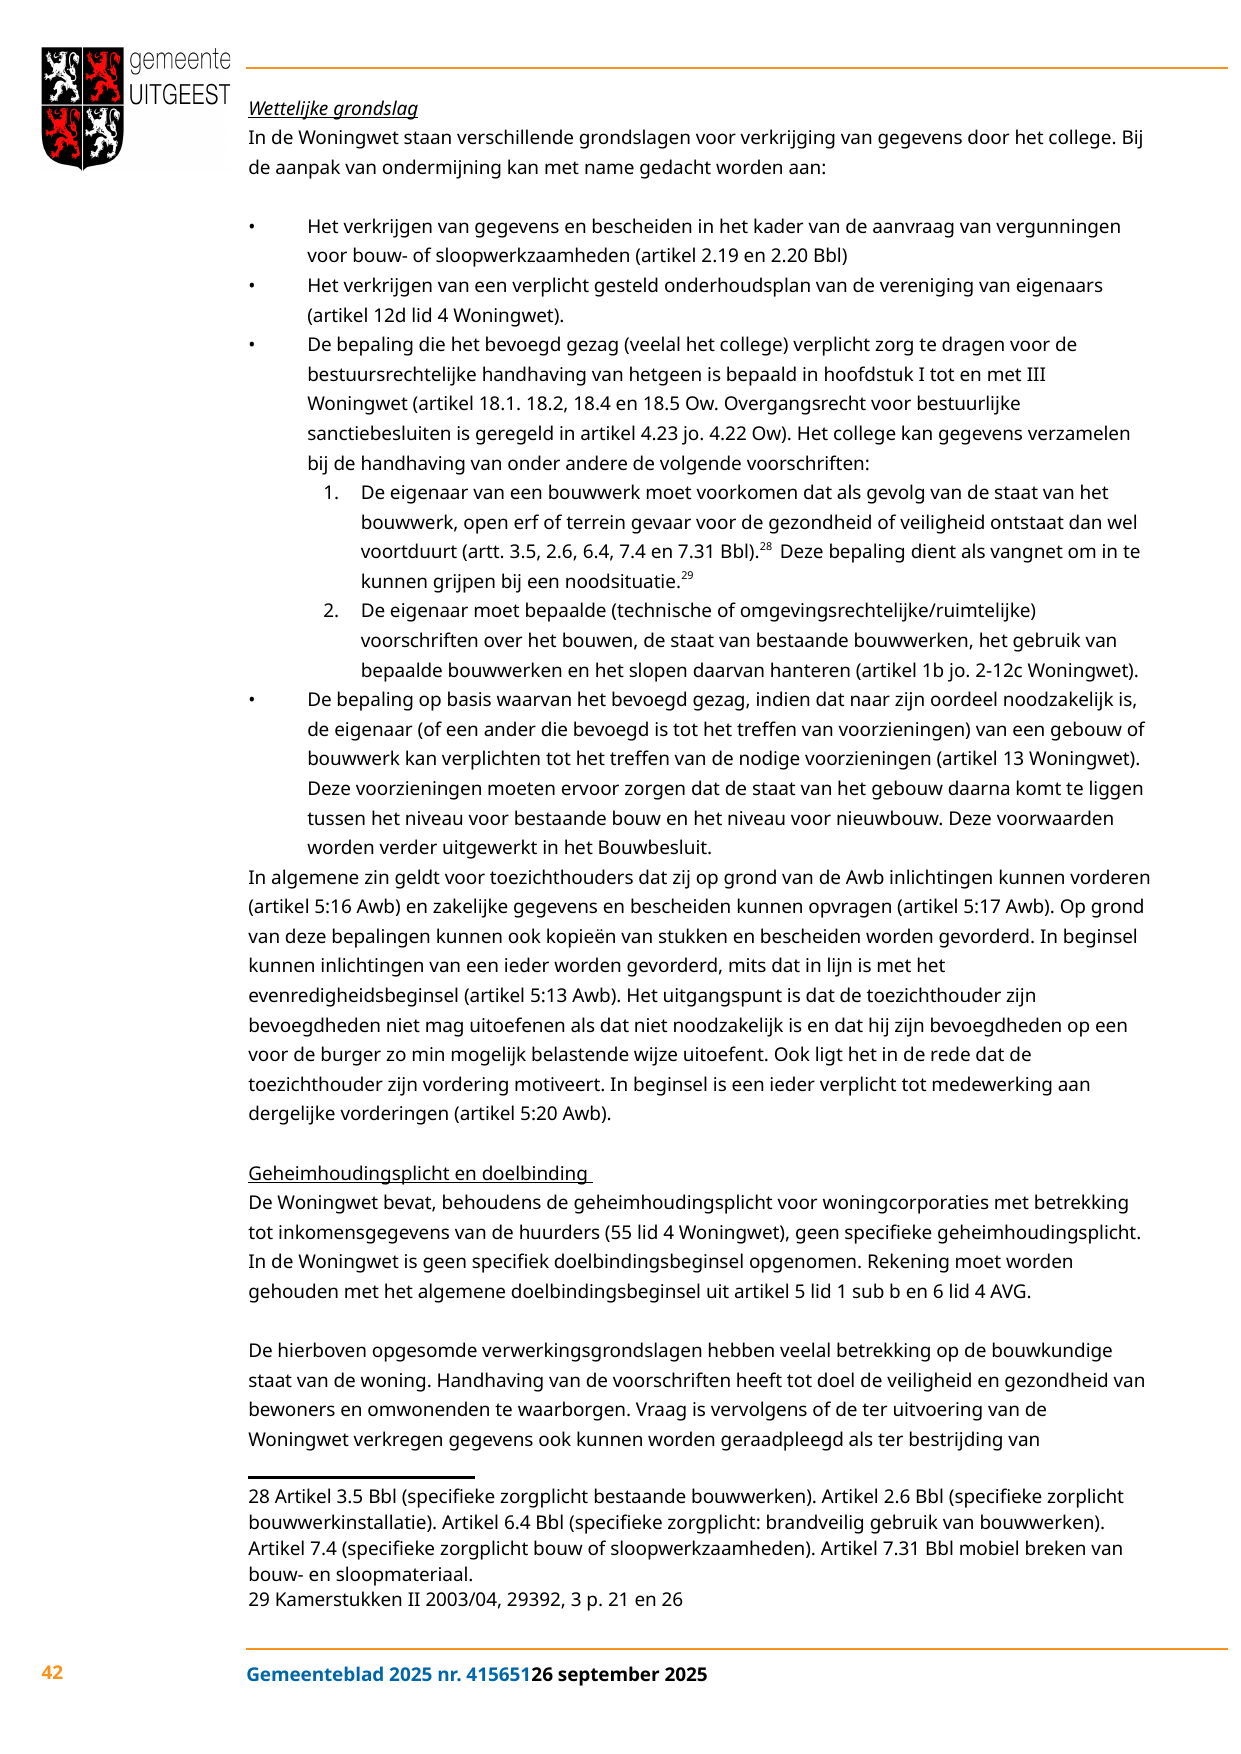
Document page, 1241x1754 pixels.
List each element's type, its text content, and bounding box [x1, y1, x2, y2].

list Artikel 3.5 Bbl (specifieke zorgplicht bestaande bouwwerken). Artikel 2.6 Bbl (specifieke zorplicht bouwwerkinstallatie). Artikel 6.4 Bbl (specifieke zorgplicht: brandveilig gebruik van bouwwerken). Artikel 7.4 (specifieke zorgplicht bouw of sloopwerkzaamheden). Artikel 7.31 Bbl mobiel breken van bouw- en sloopmateriaal. [248, 1483, 1152, 1586]
list Kamerstukken II 2003/04, 29392, 3 p. 21 en 26 [248, 1586, 1152, 1612]
list De eigenaar van een bouwwerk moet voorkomen dat als gevolg van de staat van het bouwwerk, open erf of terrein gevaar voor de gezondheid of veiligheid ontstaat dan wel voortduurt (artt. 3.5, 2.6, 6.4, 7.4 en 7.31 Bbl). Deze bepaling dient als vangnet om in te kunnen grijpen bij een noodsituatie. [323, 479, 1152, 594]
text De hierboven opgesomde verwerkingsgrondslagen hebben veelal betrekking op de bouwkundige staat van de woning. Handhaving van de voorschriften heeft tot doel de veiligheid en gezondheid van bewoners en omwonenden te waarborgen. Vraag is vervolgens of de ter uitvoering van de Woningwet verkregen gegevens ook kunnen worden geraadpleegd als ter bestrijding van [248, 1337, 1152, 1452]
list De eigenaar moet bepaalde (technische of omgevingsrechtelijke/ruimtelijke) voorschriften over het bouwen, de staat van bestaande bouwwerken, het gebruik van bepaalde bouwwerken en het slopen daarvan hanteren (artikel 1b jo. 2-12c Woningwet). [323, 598, 1152, 683]
text In de Woningwet is geen specifiek doelbindingsbeginsel opgenomen. Rekening moet worden gehouden met het algemene doelbindingsbeginsel uit artikel 5 lid 1 sub b en 6 lid 4 AVG. [248, 1248, 1152, 1304]
text De Woningwet bevat, behoudens de geheimhoudingsplicht voor woningcorporaties met betrekking tot inkomensgegevens van de huurders (55 lid 4 Woningwet), geen specifieke geheimhoudingsplicht. [248, 1189, 1152, 1245]
list Het verkrijgen van gegevens en bescheiden in het kader van de aanvraag van vergunningen voor bouw- of sloopwerkzaamheden (artikel 2.19 en 2.20 Bbl) [248, 213, 1152, 268]
list De bepaling op basis waarvan het bevoegd gezag, indien dat naar zijn oordeel noodzakelijk is, de eigenaar (of een ander die bevoegd is tot het treffen van voorzieningen) van een gebouw of bouwwerk kan verplichten tot het treffen van de nodige voorzieningen (artikel 13 Woningwet). Deze voorzieningen moeten ervoor zorgen dat de staat van het gebouw daarna komt te liggen tussen het niveau voor bestaande bouw en het niveau voor nieuwbouw. Deze voorwaarden worden verder uitgewerkt in het Bouwbesluit. [248, 686, 1152, 860]
text Geheimhoudingsplicht en doelbinding [248, 1160, 1152, 1186]
text Wettelijke grondslag [248, 95, 1152, 121]
text In algemene zin geldt voor toezichthouders dat zij op grond van de Awb inlichtingen kunnen vorderen (artikel 5:16 Awb) en zakelijke gegevens en bescheiden kunnen opvragen (artikel 5:17 Awb). Op grond van deze bepalingen kunnen ook kopieën van stukken en bescheiden worden gevorderd. In beginsel kunnen inlichtingen van een ieder worden gevorderd, mits dat in lijn is met het evenredigheidsbeginsel (artikel 5:13 Awb). Het uitgangspunt is dat de toezichthouder zijn bevoegdheden niet mag uitoefenen als dat niet noodzakelijk is en dat hij zijn bevoegdheden op een voor de burger zo min mogelijk belastende wijze uitoefent. Ook ligt het in de rede dat de toezichthouder zijn vordering motiveert. In beginsel is een ieder verplicht tot medewerking aan dergelijke vorderingen (artikel 5:20 Awb). [248, 864, 1152, 1126]
list Het verkrijgen van een verplicht gesteld onderhoudsplan van de vereniging van eigenaars (artikel 12d lid 4 Woningwet). [248, 272, 1152, 328]
picture [41, 47, 231, 172]
list De bepaling die het bevoegd gezag (veelal het college) verplicht zorg te dragen voor de bestuursrechtelijke handhaving van hetgeen is bepaald in hoofdstuk I tot en met III Woningwet (artikel 18.1. 18.2, 18.4 en 18.5 Ow. Overgangsrecht voor bestuurlijke sanctiebesluiten is geregeld in artikel 4.23 jo. 4.22 Ow). Het college kan gegevens verzamelen bij de handhaving van onder andere de volgende voorschriften: [248, 331, 1152, 476]
text In de Woningwet staan verschillende grondslagen voor verkrijging van gegevens door het college. Bij de aanpak van ondermijning kan met name gedacht worden aan: [248, 124, 1152, 180]
